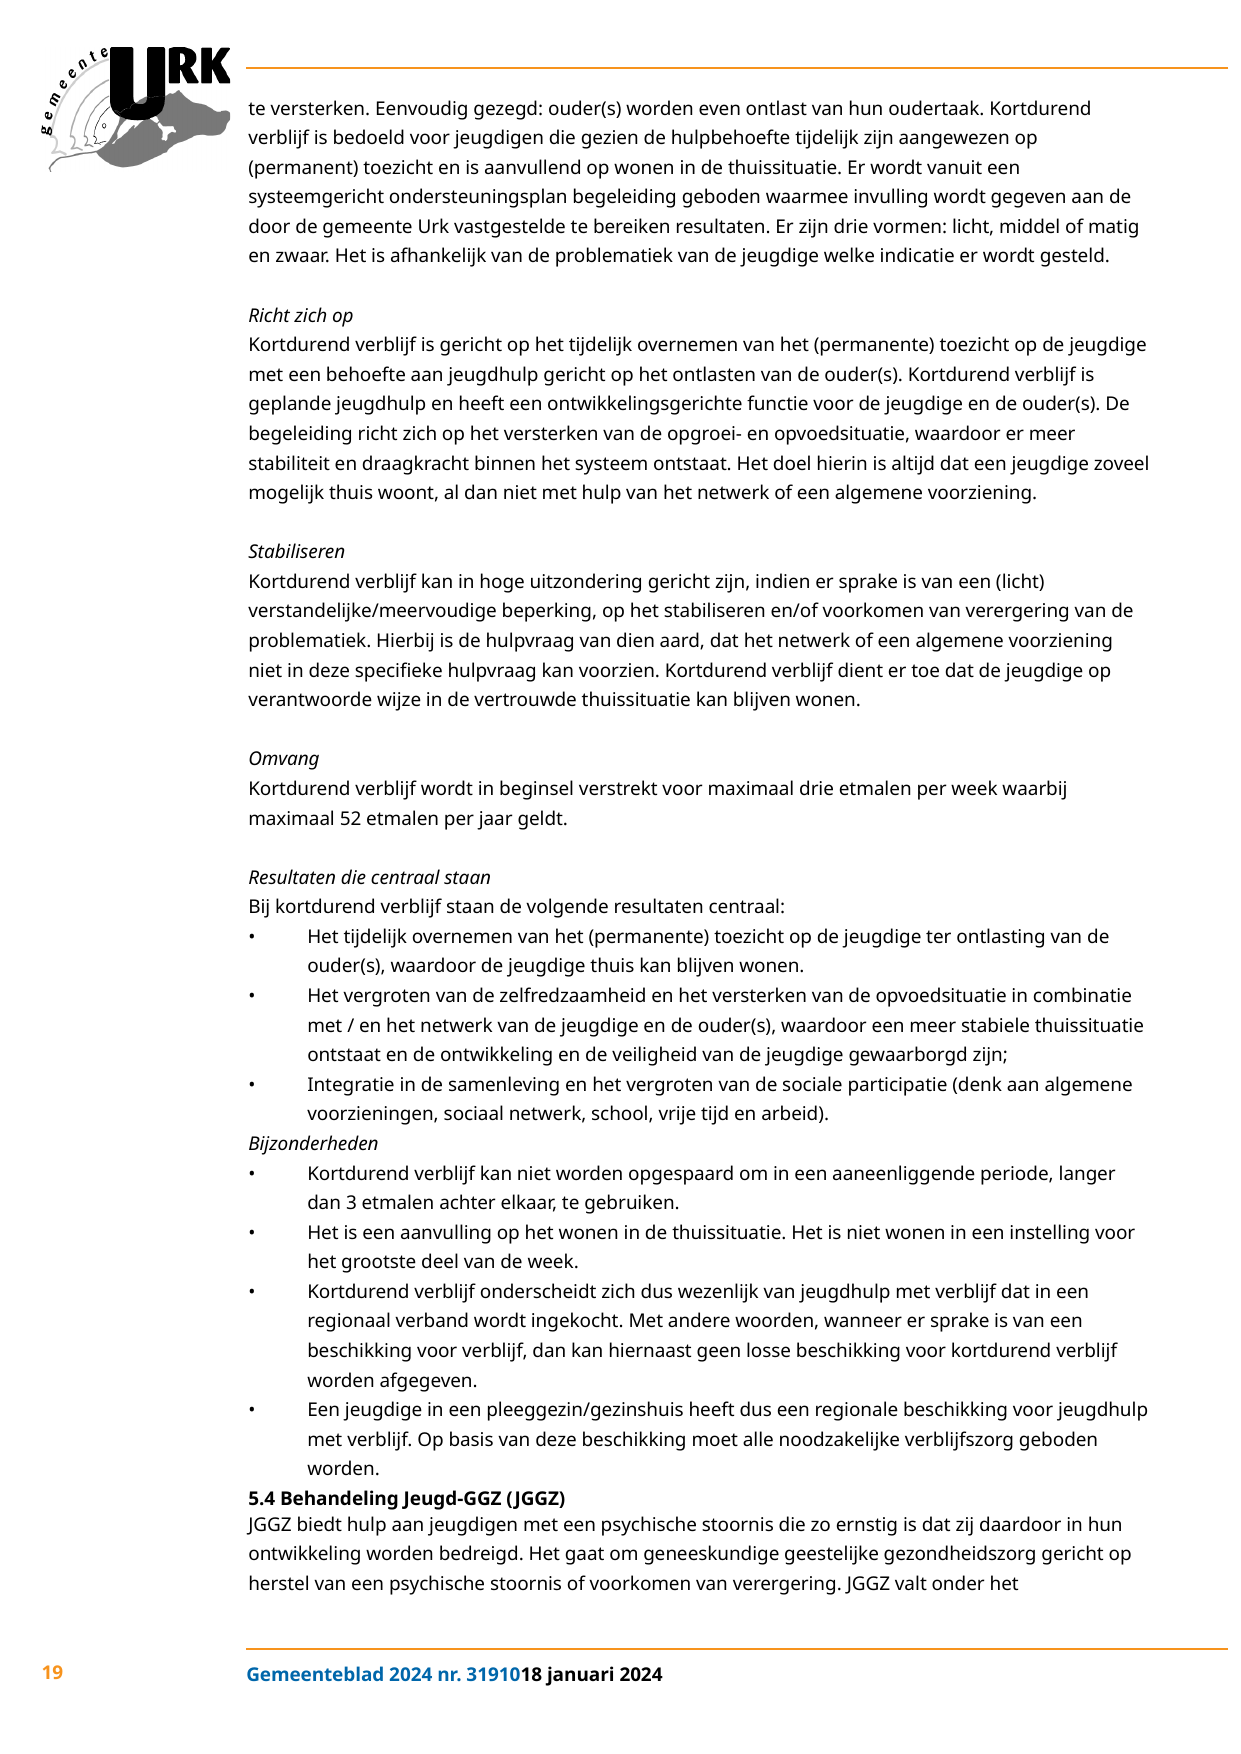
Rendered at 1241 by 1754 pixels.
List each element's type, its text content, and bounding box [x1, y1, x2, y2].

picture [41, 47, 231, 172]
list Kortdurend verblijf kan niet worden opgespaard om in een aaneenliggende periode, langer dan 3 etmalen achter elkaar, te gebruiken. [248, 1160, 1152, 1215]
list Een jeugdige in een pleeggezin/gezinshuis heeft dus een regionale beschikking voor jeugdhulp met verblijf. Op basis van deze beschikking moet alle noodzakelijke verblijfszorg geboden worden. [248, 1396, 1152, 1481]
text Kortdurend verblijf kan in hoge uitzondering gericht zijn, indien er sprake is van een (licht) verstandelijke/meervoudige beperking, op het stabiliseren en/of voorkomen van verergering van de problematiek. Hierbij is de hulpvraag van dien aard, dat het netwerk of een algemene voorziening niet in deze specifieke hulpvraag kan voorzien. Kortdurend verblijf dient er toe dat de jeugdige op verantwoorde wijze in de vertrouwde thuissituatie kan blijven wonen. [248, 568, 1152, 712]
text Omvang [248, 746, 1152, 771]
text Bijzonderheden [248, 1130, 1152, 1156]
text te versterken. Eenvoudig gezegd: ouder(s) worden even ontlast van hun oudertaak. Kortdurend verblijf is bedoeld voor jeugdigen die gezien de hulpbehoefte tijdelijk zijn aangewezen op (permanent) toezicht en is aanvullend op wonen in de thuissituatie. Er wordt vanuit een systeemgericht ondersteuningsplan begeleiding geboden waarmee invulling wordt gegeven aan de door de gemeente Urk vastgestelde te bereiken resultaten. Er zijn drie vormen: licht, middel of matig en zwaar. Het is afhankelijk van de problematiek van de jeugdige welke indicatie er wordt gesteld. [248, 95, 1152, 268]
list Het is een aanvulling op het wonen in de thuissituatie. Het is niet wonen in een instelling voor het grootste deel van de week. [248, 1219, 1152, 1274]
text Bij kortdurend verblijf staan de volgende resultaten centraal: [248, 893, 1152, 919]
list Het tijdelijk overnemen van het (permanente) toezicht op de jeugdige ter ontlasting van de ouder(s), waardoor de jeugdige thuis kan blijven wonen. [248, 923, 1152, 978]
text Kortdurend verblijf is gericht op het tijdelijk overnemen van het (permanente) toezicht op de jeugdige met een behoefte aan jeugdhulp gericht op het ontlasten van de ouder(s). Kortdurend verblijf is geplande jeugdhulp en heeft een ontwikkelingsgerichte functie voor de jeugdige en de ouder(s). De begeleiding richt zich op het versterken van de opgroei- en opvoedsituatie, waardoor er meer stabiliteit en draagkracht binnen het systeem ontstaat. Het doel hierin is altijd dat een jeugdige zoveel mogelijk thuis woont, al dan niet met hulp van het netwerk of een algemene voorziening. [248, 331, 1152, 505]
text Richt zich op [248, 302, 1152, 328]
list Kortdurend verblijf onderscheidt zich dus wezenlijk van jeugdhulp met verblijf dat in een regionaal verband wordt ingekocht. Met andere woorden, wanneer er sprake is van een beschikking voor verblijf, dan kan hiernaast geen losse beschikking voor kortdurend verblijf worden afgegeven. [248, 1278, 1152, 1393]
text 5.4 Behandeling Jeugd-GGZ (JGGZ) [248, 1485, 1152, 1511]
text Stabiliseren [248, 538, 1152, 564]
text JGGZ biedt hulp aan jeugdigen met een psychische stoornis die zo ernstig is dat zij daardoor in hun ontwikkeling worden bedreigd. Het gaat om geneeskundige geestelijke gezondheidszorg gericht op herstel van een psychische stoornis of voorkomen van verergering. JGGZ valt onder het [248, 1511, 1152, 1596]
text Resultaten die centraal staan [248, 864, 1152, 890]
list Integratie in de samenleving en het vergroten van de sociale participatie (denk aan algemene voorzieningen, sociaal netwerk, school, vrije tijd en arbeid). [248, 1071, 1152, 1126]
text Kortdurend verblijf wordt in beginsel verstrekt voor maximaal drie etmalen per week waarbij maximaal 52 etmalen per jaar geldt. [248, 775, 1152, 831]
list Het vergroten van de zelfredzaamheid en het versterken van de opvoedsituatie in combinatie met / en het netwerk van de jeugdige en de ouder(s), waardoor een meer stabiele thuissituatie ontstaat en de ontwikkeling en de veiligheid van de jeugdige gewaarborgd zijn; [248, 982, 1152, 1067]
